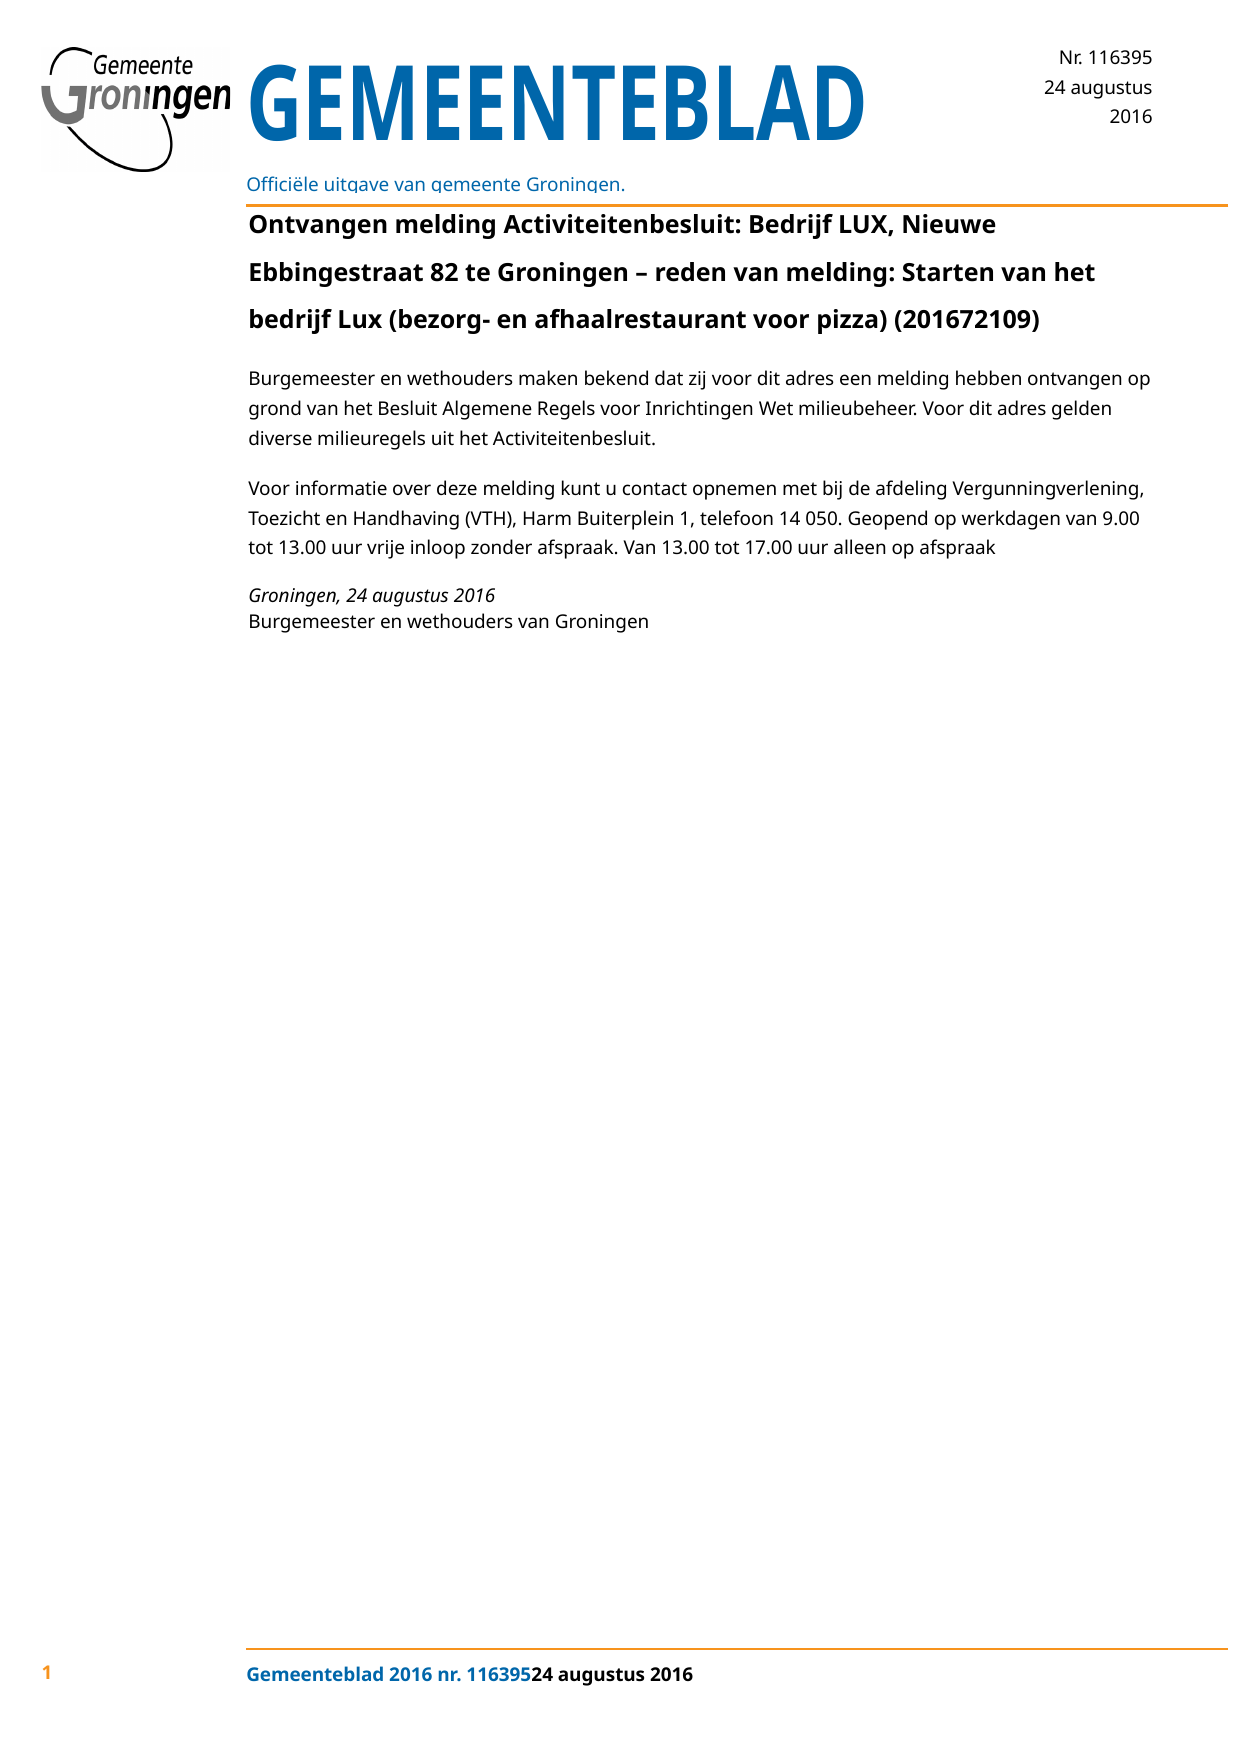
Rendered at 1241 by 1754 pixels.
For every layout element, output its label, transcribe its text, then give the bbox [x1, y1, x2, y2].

picture [41, 47, 231, 172]
text Burgemeester en wethouders maken bekend dat zij voor dit adres een melding hebben ontvangen op grond van het Besluit Algemene Regels voor Inrichtingen Wet milieubeheer. Voor dit adres gelden diverse milieuregels uit het Activiteitenbesluit. [248, 366, 1152, 450]
text Voor informatie over deze melding kunt u contact opnemen met bij de afdeling Vergunningverlening, Toezicht en Handhaving (VTH), Harm Buiterplein 1, telefoon 14 050. Geopend op werkdagen van 9.00 tot 13.00 uur vrije inloop zonder afspraak. Van 13.00 tot 17.00 uur alleen op afspraak [248, 475, 1152, 560]
text Groningen, 24 augustus 2016 [248, 582, 1152, 608]
text Ontvangen melding Activiteitenbesluit: Bedrijf LUX, Nieuwe Ebbingestraat 82 te Groningen – reden van melding: Starten van het bedrijf Lux (bezorg- en afhaalrestaurant voor pizza) (201672109) [248, 207, 1152, 336]
text Burgemeester en wethouders van Groningen [248, 608, 1152, 633]
